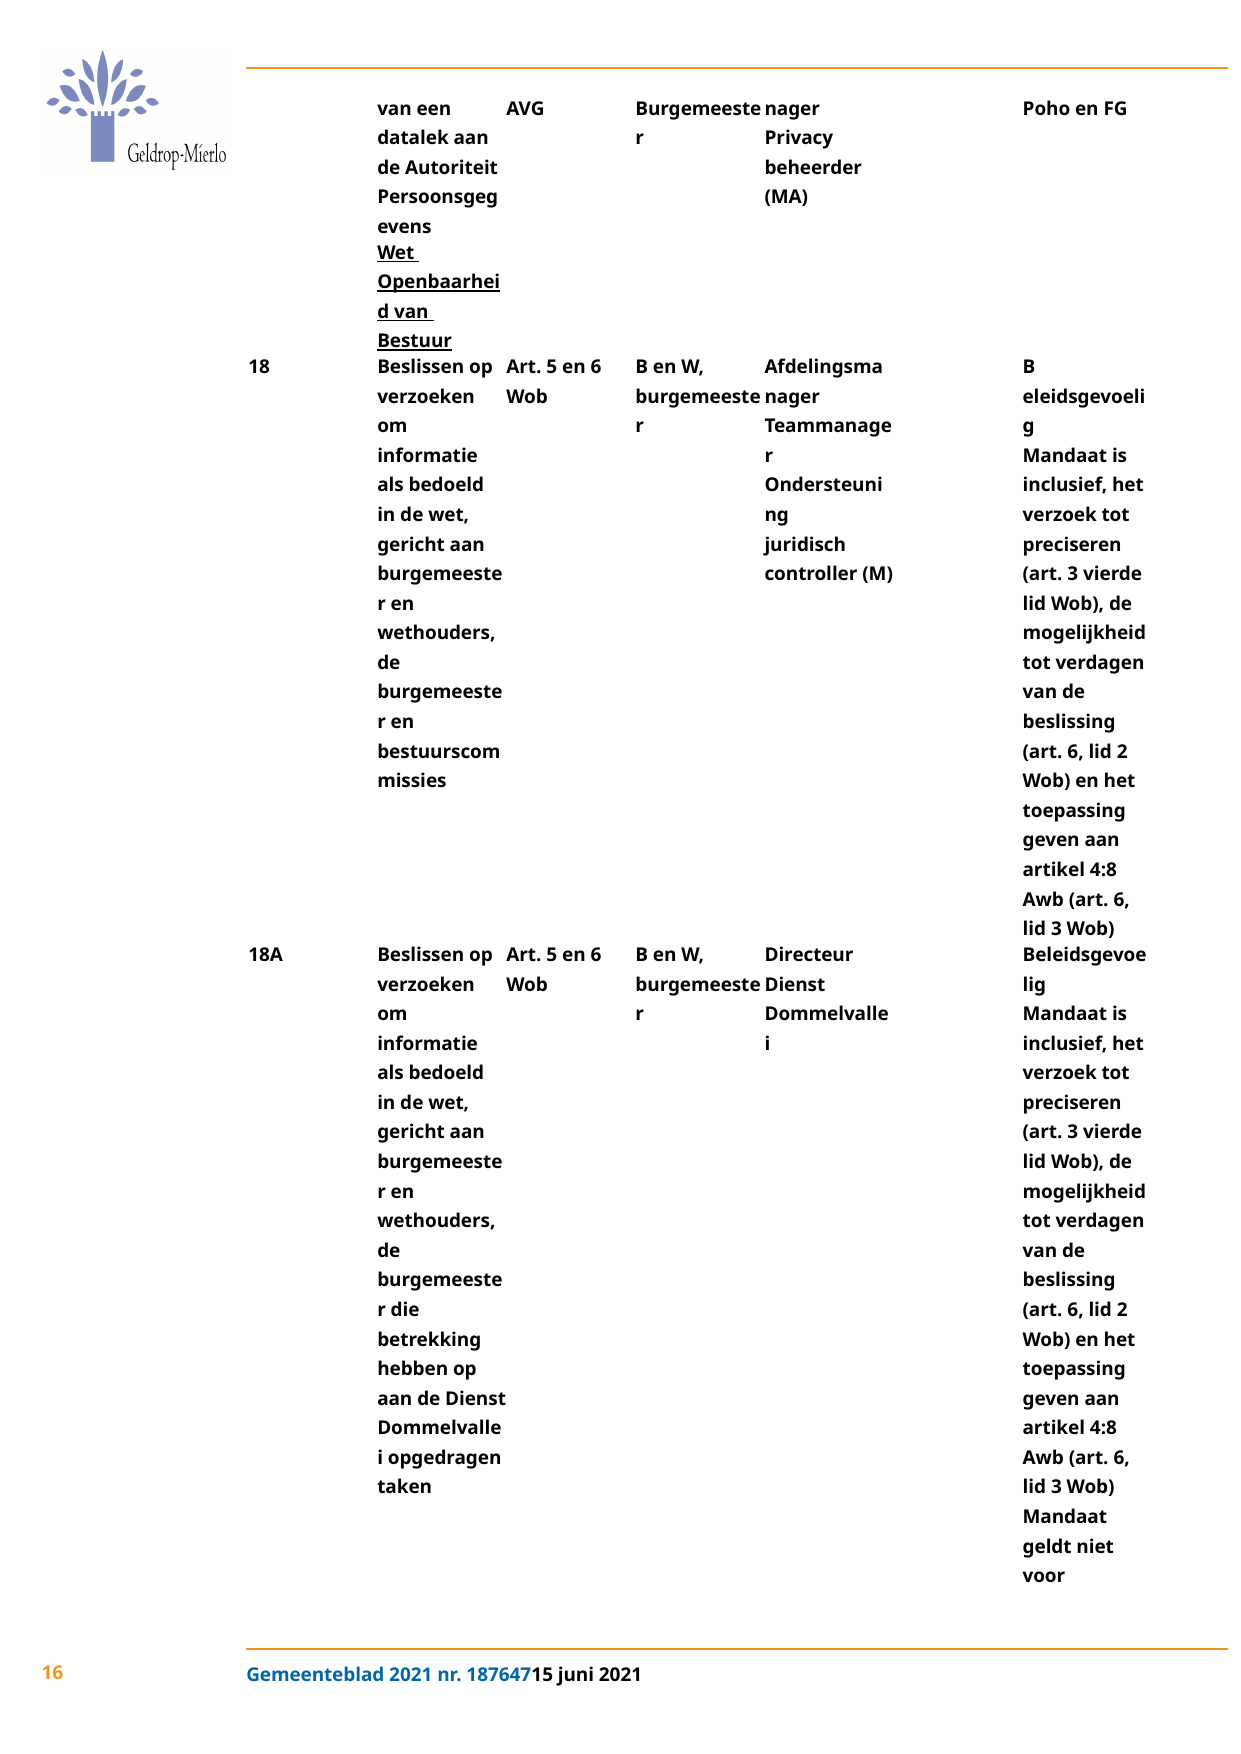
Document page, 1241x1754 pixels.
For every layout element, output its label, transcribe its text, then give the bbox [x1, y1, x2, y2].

table_cell Burgemeester [635, 95, 764, 239]
table_cell Beleidsgevoelig Mandaat is inclusief, het verzoek tot preciseren (art. 3 vierde lid Wob), de mogelijkheid tot verdagen van de beslissing (art. 6, lid 2 Wob) en het toepassing geven aan artikel 4:8 Awb (art. 6, lid 3 Wob) Mandaat geldt niet voor [1023, 941, 1152, 1588]
picture [41, 47, 231, 172]
table_cell AVG [506, 95, 635, 239]
table_cell Wet Openbaarheid van Bestuur [377, 239, 506, 353]
table_cell 18A [248, 941, 377, 1588]
table_cell [894, 95, 1022, 239]
table_cell B eleidsgevoelig Mandaat is inclusief, het verzoek tot preciseren (art. 3 vierde lid Wob), de mogelijkheid tot verdagen van de beslissing (art. 6, lid 2 Wob) en het toepassing geven aan artikel 4:8 Awb (art. 6, lid 3 Wob) [1023, 353, 1152, 941]
table_cell nager Privacy beheerder (MA) [764, 95, 893, 239]
table_cell Art. 5 en 6 Wob [506, 353, 635, 941]
table_cell 18 [248, 353, 377, 941]
table_cell [894, 353, 1022, 941]
table_cell B en W, burgemeester [635, 353, 764, 941]
table_cell van een datalek aan de Autoriteit Persoonsgegevens [377, 95, 506, 239]
table_cell [894, 239, 1022, 353]
table_cell Beslissen op verzoeken om informatie als bedoeld in de wet, gericht aan burgemeester en wethouders, de burgemeester die betrekking hebben op aan de Dienst Dommelvallei opgedragen taken [377, 941, 506, 1588]
table_cell [764, 239, 893, 353]
table_cell Poho en FG [1023, 95, 1152, 239]
table_cell [506, 239, 635, 353]
table_cell B en W, burgemeester [635, 941, 764, 1588]
table_cell [635, 239, 764, 353]
table_cell Directeur Dienst Dommelvallei [764, 941, 893, 1588]
table_cell [248, 239, 377, 353]
table_cell Beslissen op verzoeken om informatie als bedoeld in de wet, gericht aan burgemeester en wethouders, de burgemeester en bestuurscommissies [377, 353, 506, 941]
table_cell [1023, 239, 1152, 353]
table_cell [248, 95, 377, 239]
table_cell [894, 941, 1022, 1588]
table_cell Art. 5 en 6 Wob [506, 941, 635, 1588]
table_cell Afdelingsmanager Teammanager Ondersteuning juridisch controller (M) [764, 353, 893, 941]
